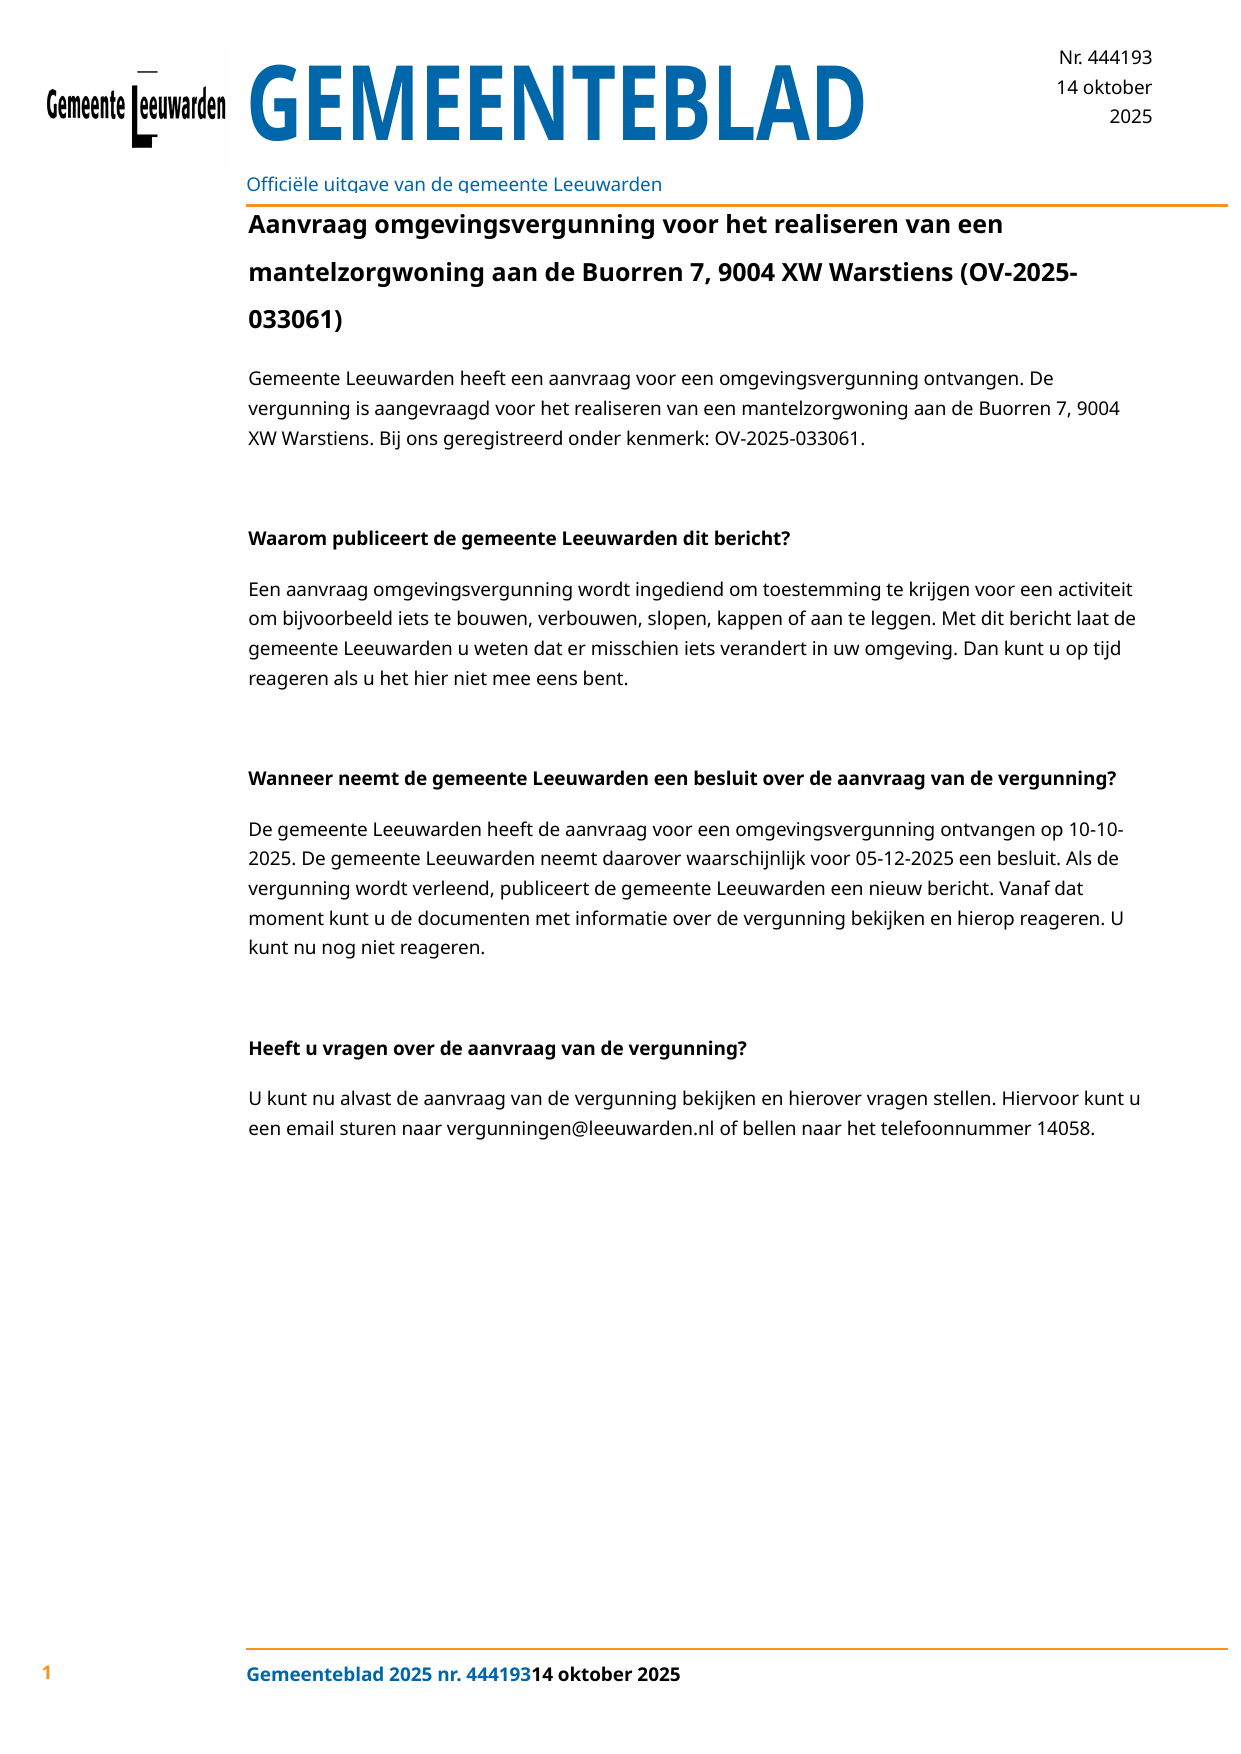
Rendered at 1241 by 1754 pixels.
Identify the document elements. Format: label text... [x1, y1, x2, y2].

picture [41, 47, 231, 172]
text Waarom publiceert de gemeente Leeuwarden dit bericht? [248, 526, 1152, 551]
text De gemeente Leeuwarden heeft de aanvraag voor een omgevingsvergunning ontvangen op 10-10-2025. De gemeente Leeuwarden neemt daarover waarschijnlijk voor 05-12-2025 een besluit. Als de vergunning wordt verleend, publiceert de gemeente Leeuwarden een nieuw bericht. Vanaf dat moment kunt u de documenten met informatie over de vergunning bekijken en hierop reageren. U kunt nu nog niet reageren. [248, 816, 1152, 960]
text Heeft u vragen over de aanvraag van de vergunning? [248, 1035, 1152, 1061]
text Een aanvraag omgevingsvergunning wordt ingediend om toestemming te krijgen voor een activiteit om bijvoorbeeld iets te bouwen, verbouwen, slopen, kappen of aan te leggen. Met dit bericht laat de gemeente Leeuwarden u weten dat er misschien iets verandert in uw omgeving. Dan kunt u op tijd reageren als u het hier niet mee eens bent. [248, 576, 1152, 690]
text Aanvraag omgevingsvergunning voor het realiseren van een mantelzorgwoning aan de Buorren 7, 9004 XW Warstiens (OV-2025-033061) [248, 207, 1152, 336]
text Gemeente Leeuwarden heeft een aanvraag voor een omgevingsvergunning ontvangen. De vergunning is aangevraagd voor het realiseren van een mantelzorgwoning aan de Buorren 7, 9004 XW Warstiens. Bij ons geregistreerd onder kenmerk: OV-2025-033061. [248, 366, 1152, 450]
text U kunt nu alvast de aanvraag van de vergunning bekijken en hierover vragen stellen. Hiervoor kunt u een email sturen naar vergunningen@leeuwarden.nl of bellen naar het telefoonnummer 14058. [248, 1086, 1152, 1141]
text Wanneer neemt de gemeente Leeuwarden een besluit over de aanvraag van de vergunning? [248, 766, 1152, 791]
